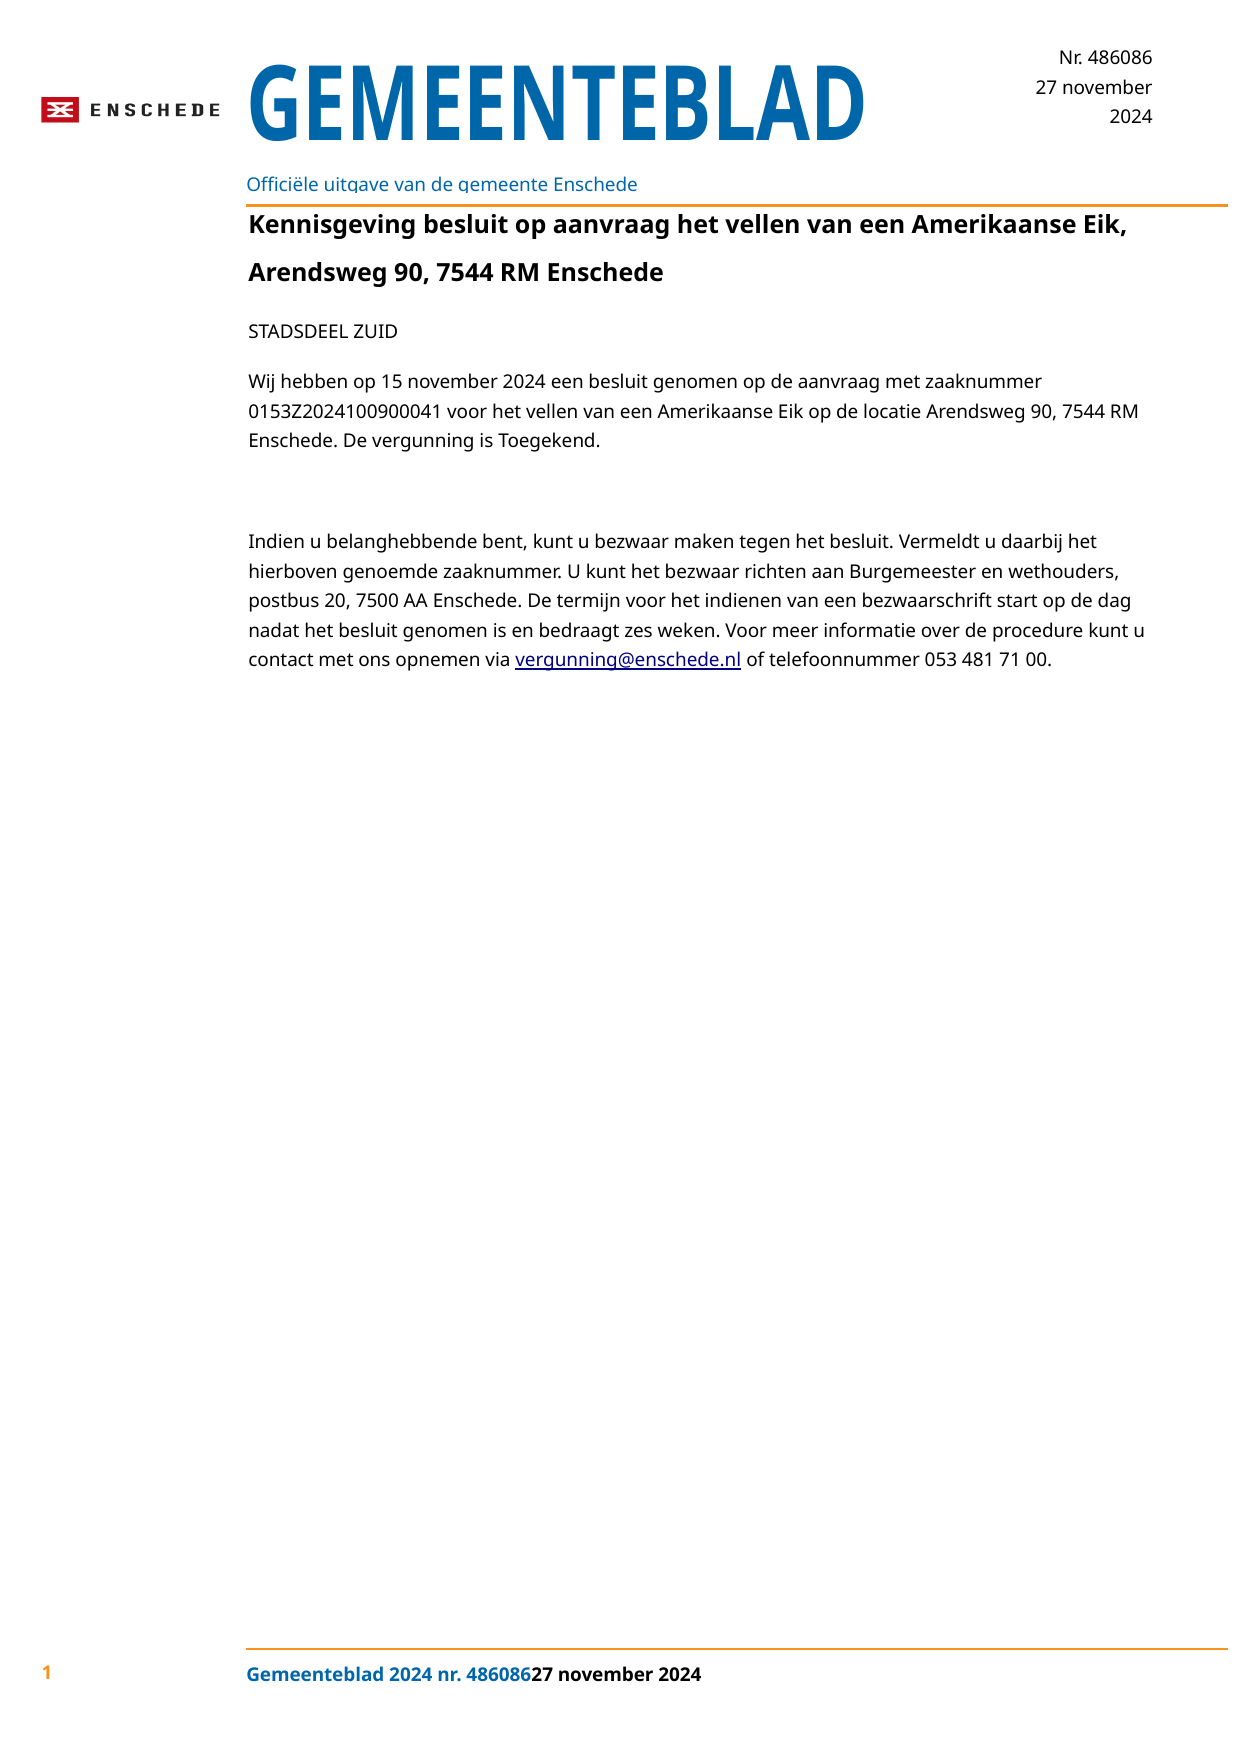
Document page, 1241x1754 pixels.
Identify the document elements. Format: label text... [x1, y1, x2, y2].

picture [41, 47, 231, 172]
text Kennisgeving besluit op aanvraag het vellen van een Amerikaanse Eik, Arendsweg 90, 7544 RM Enschede [248, 207, 1152, 288]
text Wij hebben op 15 november 2024 een besluit genomen op de aanvraag met zaaknummer 0153Z2024100900041 voor het vellen van een Amerikaanse Eik op de locatie Arendsweg 90, 7544 RM Enschede. De vergunning is Toegekend. [248, 368, 1152, 453]
text Indien u belanghebbende bent, kunt u bezwaar maken tegen het besluit. Vermeldt u daarbij het hierboven genoemde zaaknummer. U kunt het bezwaar richten aan Burgemeester en wethouders, postbus 20, 7500 AA Enschede. De termijn voor het indienen van een bezwaarschrift start op de dag nadat het besluit genomen is en bedraagt zes weken. Voor meer informatie over de procedure kunt u contact met ons opnemen via vergunning@enschede.nl of telefoonnummer 053 481 71 00. [248, 528, 1152, 672]
text STADSDEEL ZUID [248, 318, 1152, 344]
